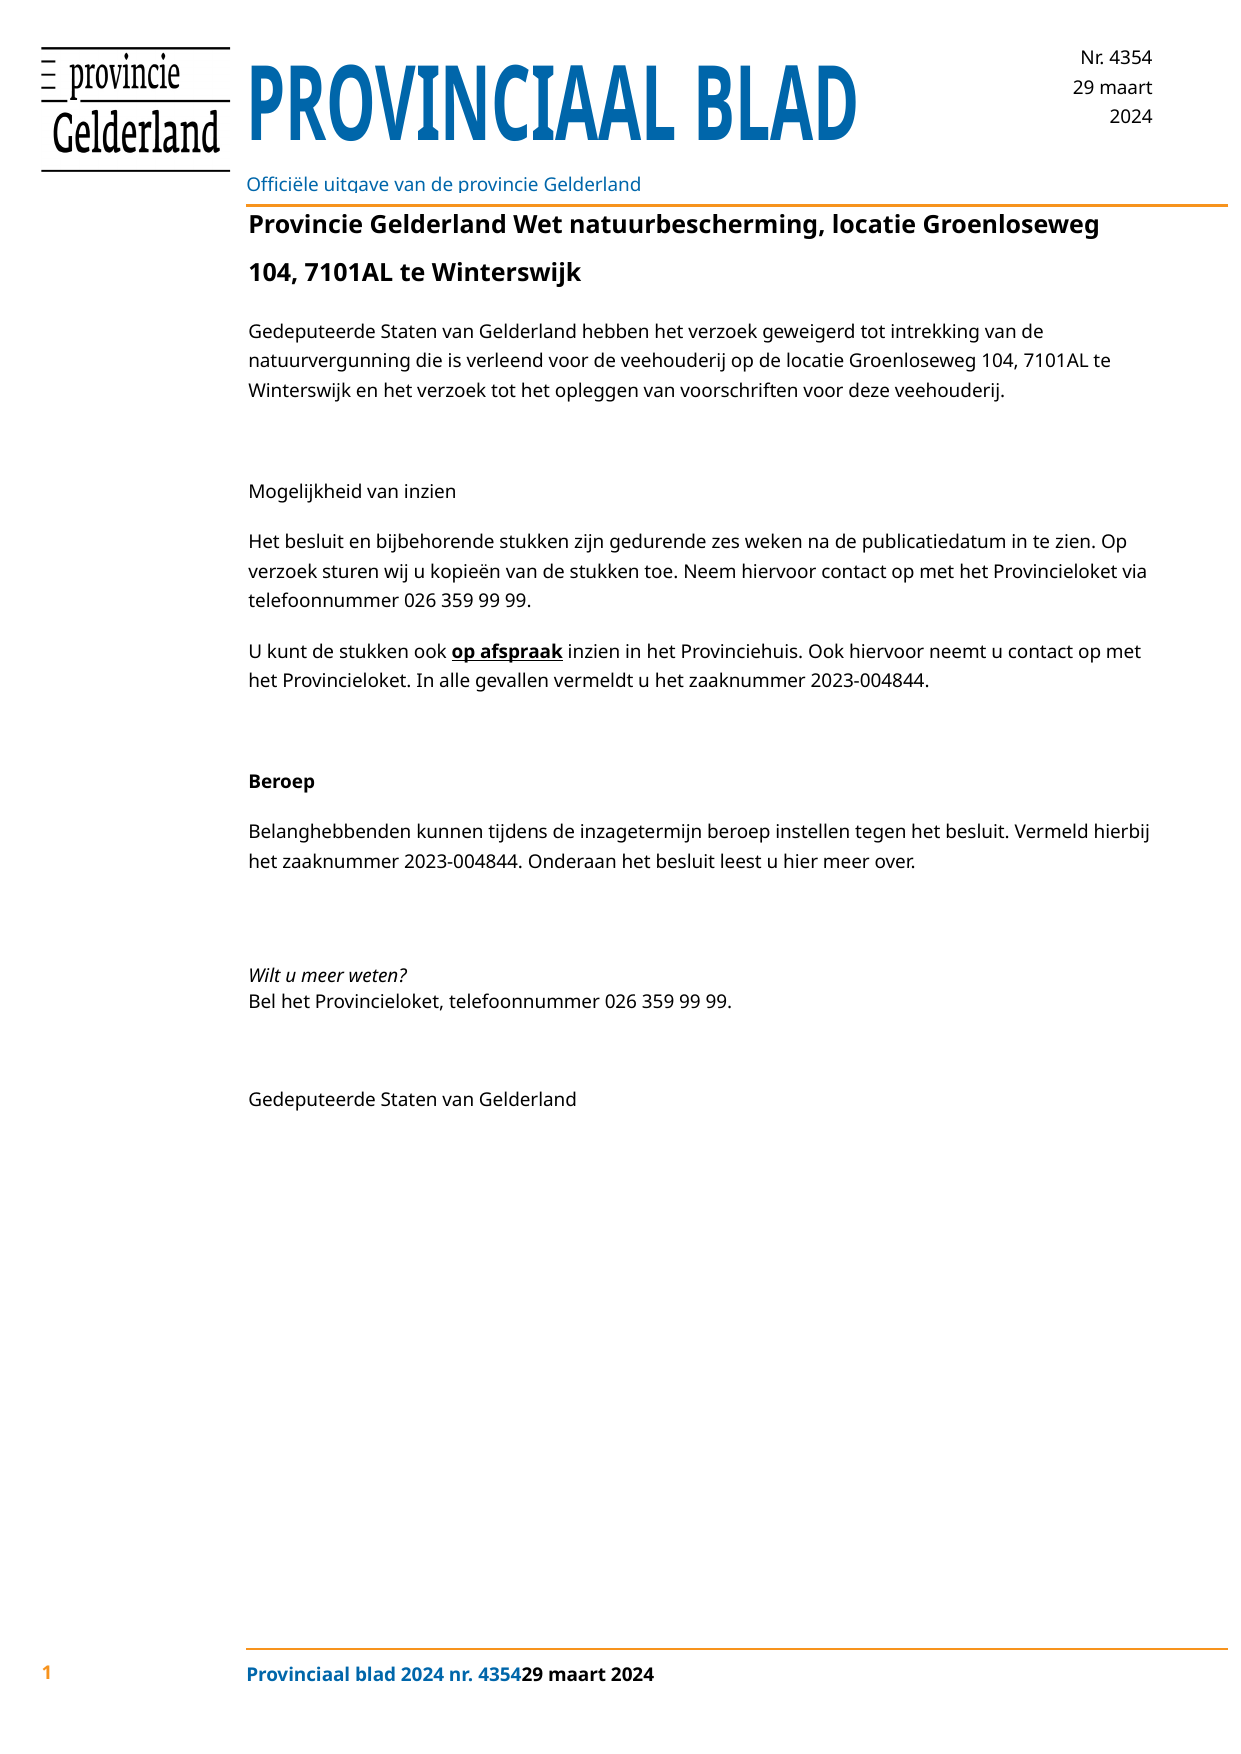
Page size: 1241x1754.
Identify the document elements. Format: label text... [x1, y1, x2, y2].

text Provincie Gelderland Wet natuurbescherming, locatie Groenloseweg 104, 7101AL te Winterswijk [248, 207, 1152, 288]
text U kunt de stukken ook op afspraak inzien in het Provinciehuis. Ook hiervoor neemt u contact op met het Provincieloket. In alle gevallen vermeldt u het zaaknummer 2023-004844. [248, 638, 1152, 693]
picture [41, 47, 231, 172]
text Wilt u meer weten? [248, 963, 1152, 988]
text Mogelijkheid van inzien [248, 478, 1152, 504]
text Gedeputeerde Staten van Gelderland hebben het verzoek geweigerd tot intrekking van de natuurvergunning die is verleend voor de veehouderij op de locatie Groenloseweg 104, 7101AL te Winterswijk en het verzoek tot het opleggen van voorschriften voor deze veehouderij. [248, 318, 1152, 403]
text Het besluit en bijbehorende stukken zijn gedurende zes weken na de publicatiedatum in te zien. Op verzoek sturen wij u kopieën van de stukken toe. Neem hiervoor contact op met het Provincieloket via telefoonnummer 026 359 99 99. [248, 528, 1152, 613]
text Belanghebbenden kunnen tijdens de inzagetermijn beroep instellen tegen het besluit. Vermeld hierbij het zaaknummer 2023-004844. Onderaan het besluit leest u hier meer over. [248, 819, 1152, 874]
text Gedeputeerde Staten van Gelderland [248, 1087, 1152, 1112]
text Beroep [248, 768, 1152, 794]
text Bel het Provincieloket, telefoonnummer 026 359 99 99. [248, 988, 1152, 1014]
